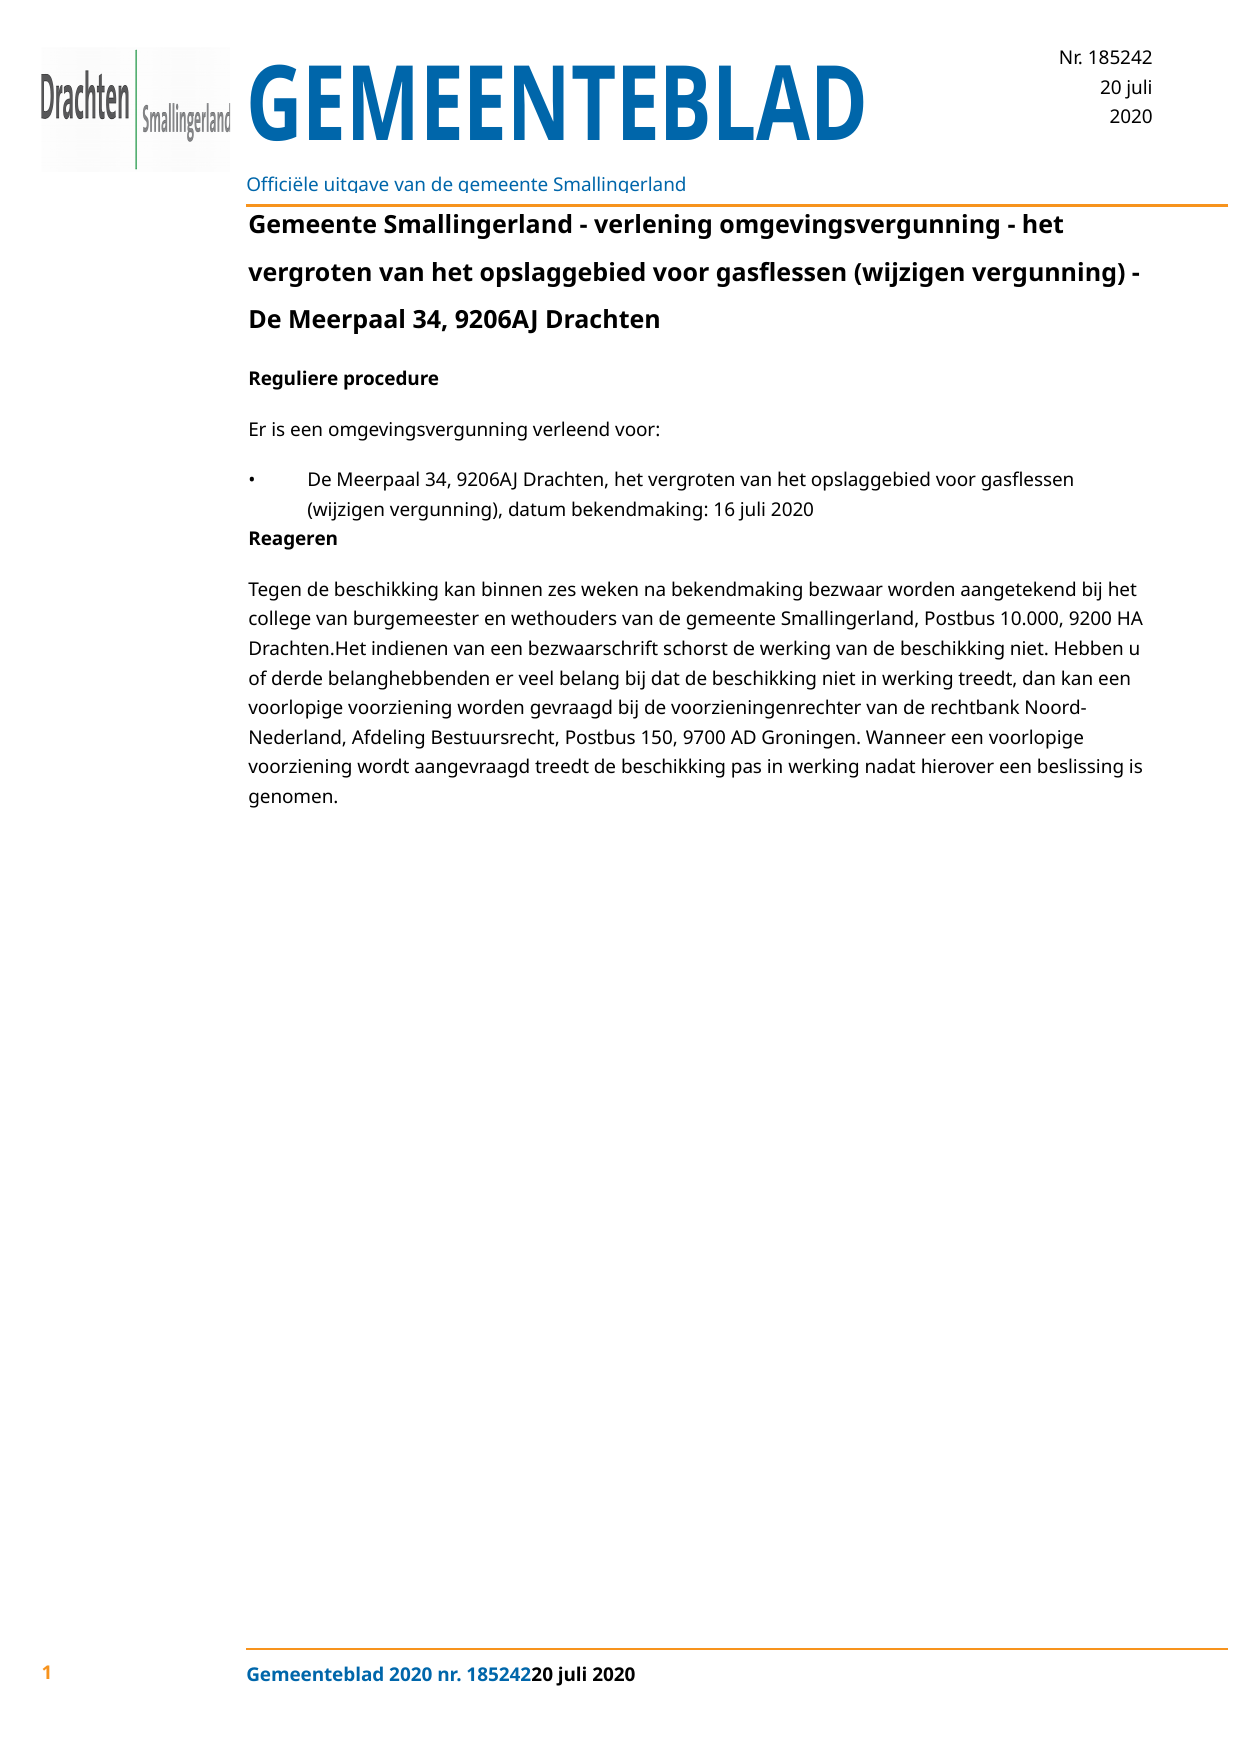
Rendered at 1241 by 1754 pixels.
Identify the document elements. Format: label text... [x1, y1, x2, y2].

text Reguliere procedure [248, 366, 1152, 391]
text Gemeente Smallingerland - verlening omgevingsvergunning - het vergroten van het opslaggebied voor gasflessen (wijzigen vergunning) - De Meerpaal 34, 9206AJ Drachten [248, 207, 1152, 336]
list De Meerpaal 34, 9206AJ Drachten, het vergroten van het opslaggebied voor gasflessen (wijzigen vergunning), datum bekendmaking: 16 juli 2020 [248, 466, 1152, 522]
picture [41, 47, 231, 172]
text Reageren [248, 526, 1152, 551]
text Er is een omgevingsvergunning verleend voor: [248, 416, 1152, 442]
text Tegen de beschikking kan binnen zes weken na bekendmaking bezwaar worden aangetekend bij het college van burgemeester en wethouders van de gemeente Smallingerland, Postbus 10.000, 9200 HA Drachten.Het indienen van een bezwaarschrift schorst de werking van de beschikking niet. Hebben u of derde belanghebbenden er veel belang bij dat de beschikking niet in werking treedt, dan kan een voorlopige voorziening worden gevraagd bij de voorzieningenrechter van de rechtbank Noord-Nederland, Afdeling Bestuursrecht, Postbus 150, 9700 AD Groningen. Wanneer een voorlopige voorziening wordt aangevraagd treedt de beschikking pas in werking nadat hierover een beslissing is genomen. [248, 576, 1152, 809]
